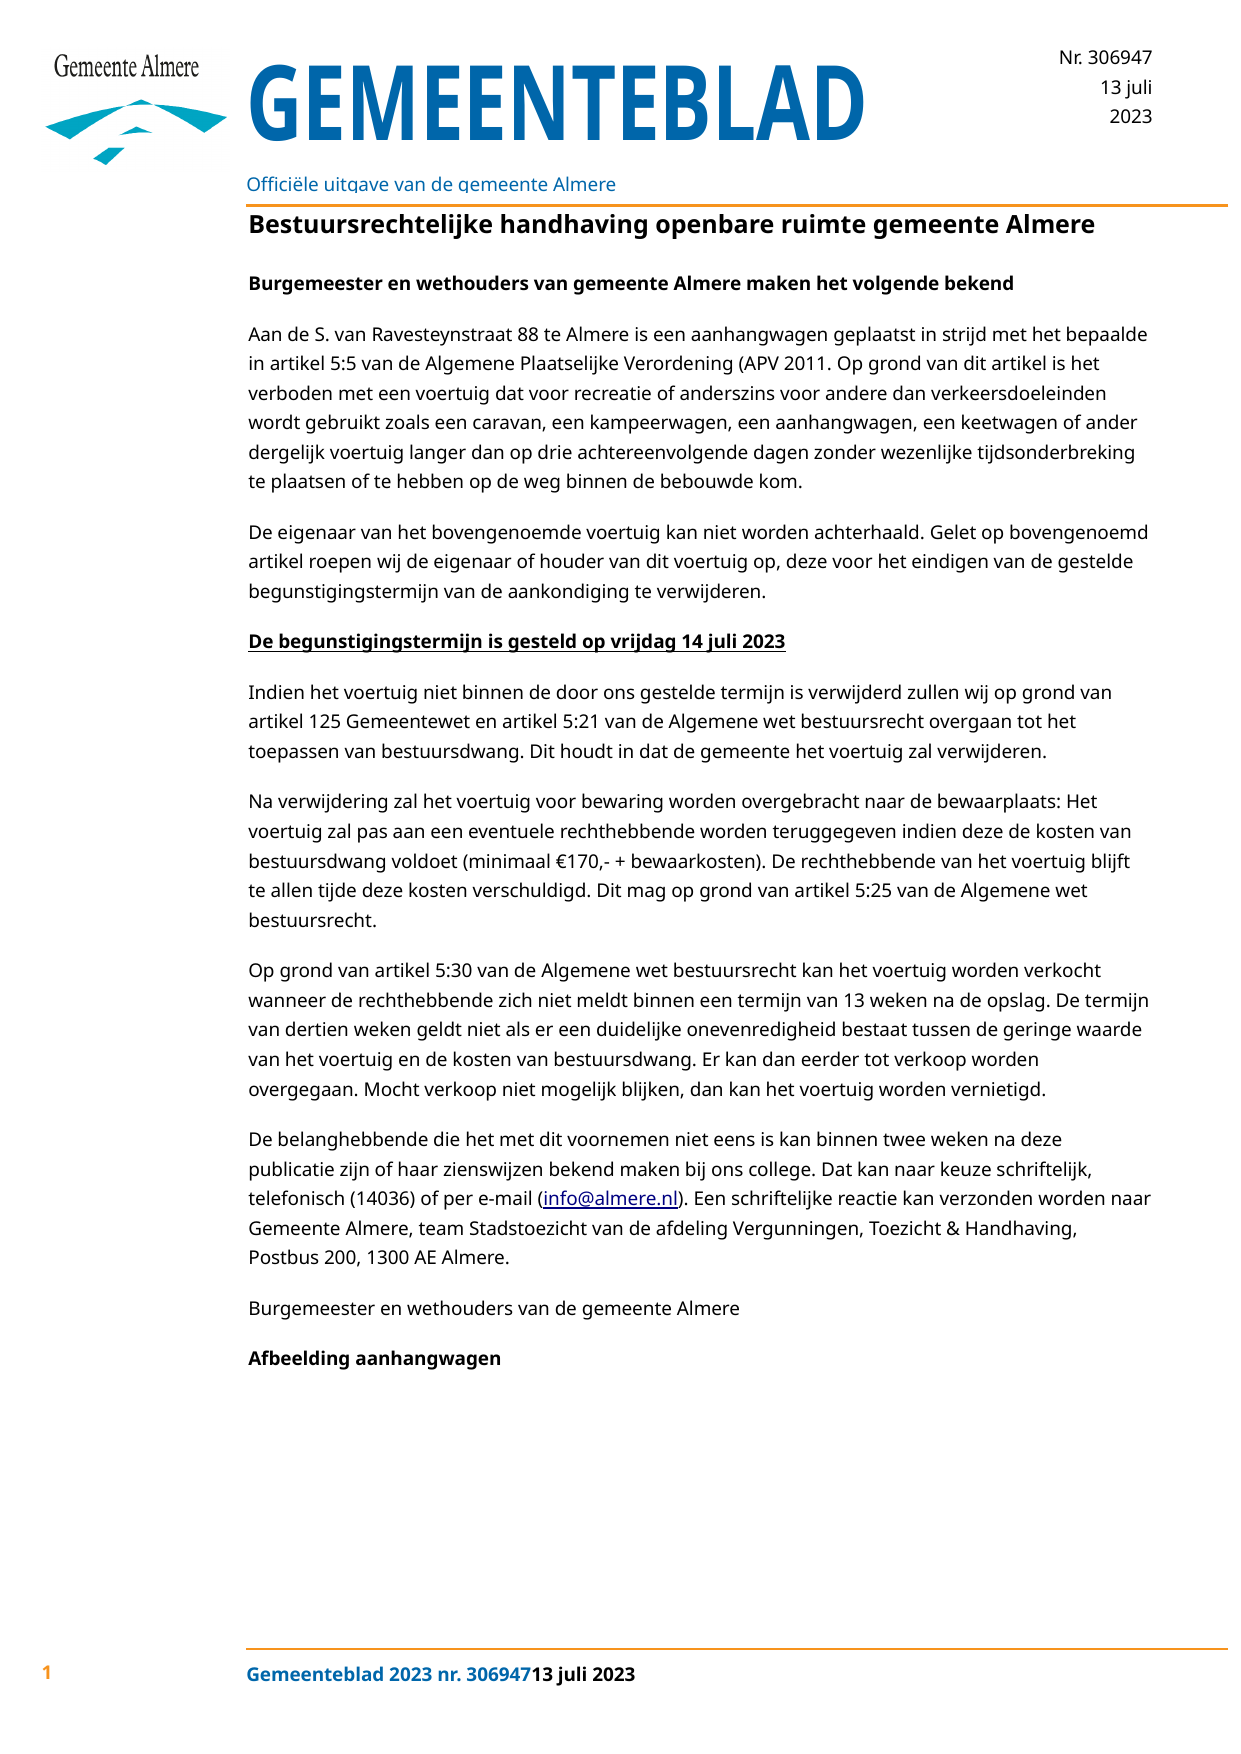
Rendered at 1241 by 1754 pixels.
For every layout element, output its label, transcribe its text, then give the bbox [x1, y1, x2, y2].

text Na verwijdering zal het voertuig voor bewaring worden overgebracht naar de bewaarplaats: Het voertuig zal pas aan een eventuele rechthebbende worden teruggegeven indien deze de kosten van bestuursdwang voldoet (minimaal €170,- + bewaarkosten). De rechthebbende van het voertuig blijft te allen tijde deze kosten verschuldigd. Dit mag op grond van artikel 5:25 van de Algemene wet bestuursrecht. [248, 789, 1152, 933]
text De eigenaar van het bovengenoemde voertuig kan niet worden achterhaald. Gelet op bovengenoemd artikel roepen wij de eigenaar of houder van dit voertuig op, deze voor het eindigen van de gestelde begunstigingstermijn van de aankondiging te verwijderen. [248, 519, 1152, 604]
picture [41, 47, 231, 172]
text De begunstigingstermijn is gesteld op vrijdag 14 juli 2023 [248, 629, 1152, 654]
text Op grond van artikel 5:30 van de Algemene wet bestuursrecht kan het voertuig worden verkocht wanneer de rechthebbende zich niet meldt binnen een termijn van 13 weken na de opslag. De termijn van dertien weken geldt niet als er een duidelijke onevenredigheid bestaat tussen de geringe waarde van het voertuig en de kosten van bestuursdwang. Er kan dan eerder tot verkoop worden overgegaan. Mocht verkoop niet mogelijk blijken, dan kan het voertuig worden vernietigd. [248, 957, 1152, 1101]
text Indien het voertuig niet binnen de door ons gestelde termijn is verwijderd zullen wij op grond van artikel 125 Gemeentewet en artikel 5:21 van de Algemene wet bestuursrecht overgaan tot het toepassen van bestuursdwang. Dit houdt in dat de gemeente het voertuig zal verwijderen. [248, 679, 1152, 764]
text Aan de S. van Ravesteynstraat 88 te Almere is een aanhangwagen geplaatst in strijd met het bepaalde in artikel 5:5 van de Algemene Plaatselijke Verordening (APV 2011. Op grond van dit artikel is het verboden met een voertuig dat voor recreatie of anderszins voor andere dan verkeersdoeleinden wordt gebruikt zoals een caravan, een kampeerwagen, een aanhangwagen, een keetwagen of ander dergelijk voertuig langer dan op drie achtereenvolgende dagen zonder wezenlijke tijdsonderbreking te plaatsen of te hebben op de weg binnen de bebouwde kom. [248, 321, 1152, 494]
text Burgemeester en wethouders van gemeente Almere maken het volgende bekend [248, 270, 1152, 296]
text Bestuursrechtelijke handhaving openbare ruimte gemeente Almere [248, 207, 1152, 241]
text Burgemeester en wethouders van de gemeente Almere [248, 1295, 1152, 1321]
text Afbeelding aanhangwagen [248, 1345, 1152, 1371]
text De belanghebbende die het met dit voornemen niet eens is kan binnen twee weken na deze publicatie zijn of haar zienswijzen bekend maken bij ons college. Dat kan naar keuze schriftelijk, telefonisch (14036) of per e-mail (info@almere.nl). Een schriftelijke reactie kan verzonden worden naar Gemeente Almere, team Stadstoezicht van de afdeling Vergunningen, Toezicht & Handhaving, Postbus 200, 1300 AE Almere. [248, 1126, 1152, 1270]
